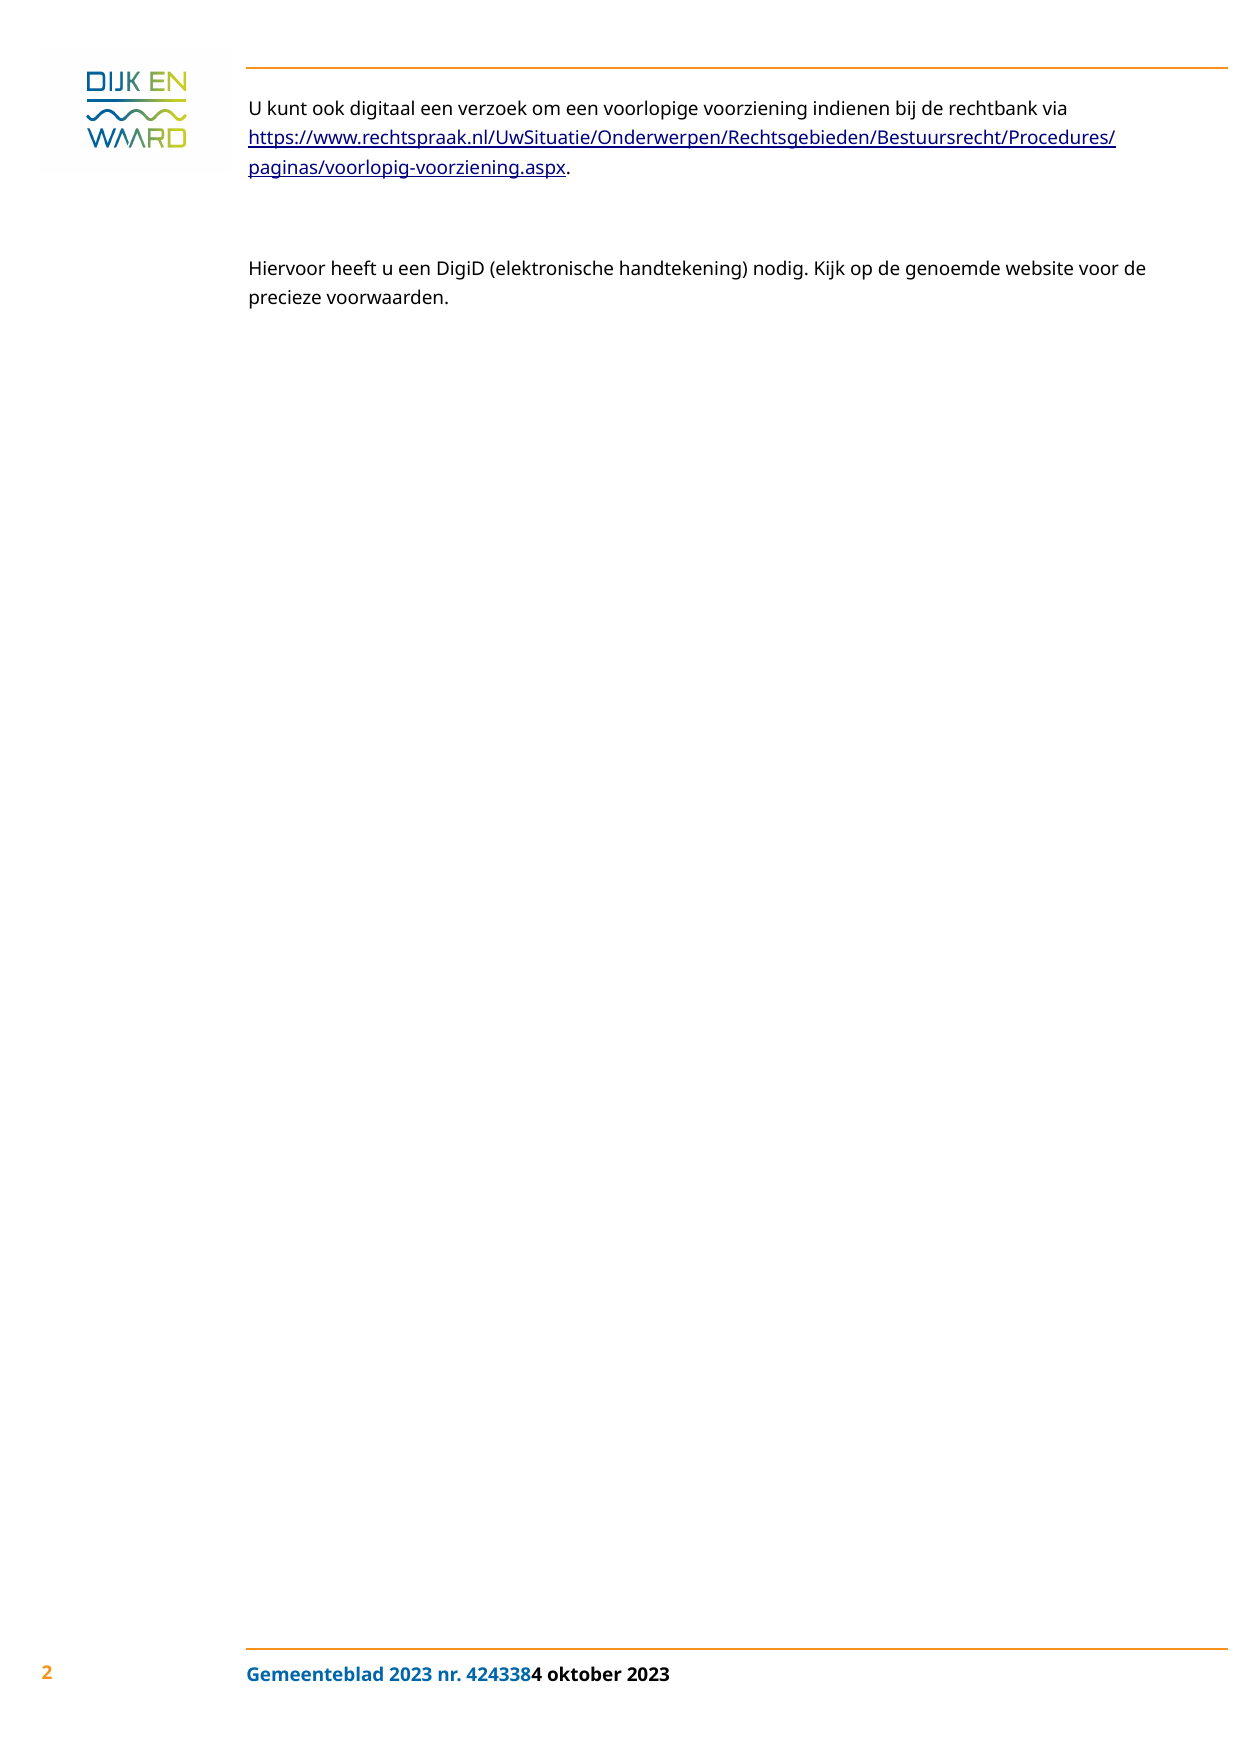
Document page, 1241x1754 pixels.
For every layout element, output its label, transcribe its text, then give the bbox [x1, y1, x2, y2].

text U kunt ook digitaal een verzoek om een voorlopige voorziening indienen bij de rechtbank via https://www.rechtspraak.nl/UwSituatie/Onderwerpen/Rechtsgebieden/Bestuursrecht/Procedures/paginas/voorlopig-voorziening.aspx. [248, 95, 1152, 180]
picture [41, 47, 231, 172]
text Hiervoor heeft u een DigiD (elektronische handtekening) nodig. Kijk op de genoemde website voor de precieze voorwaarden. [248, 255, 1152, 310]
